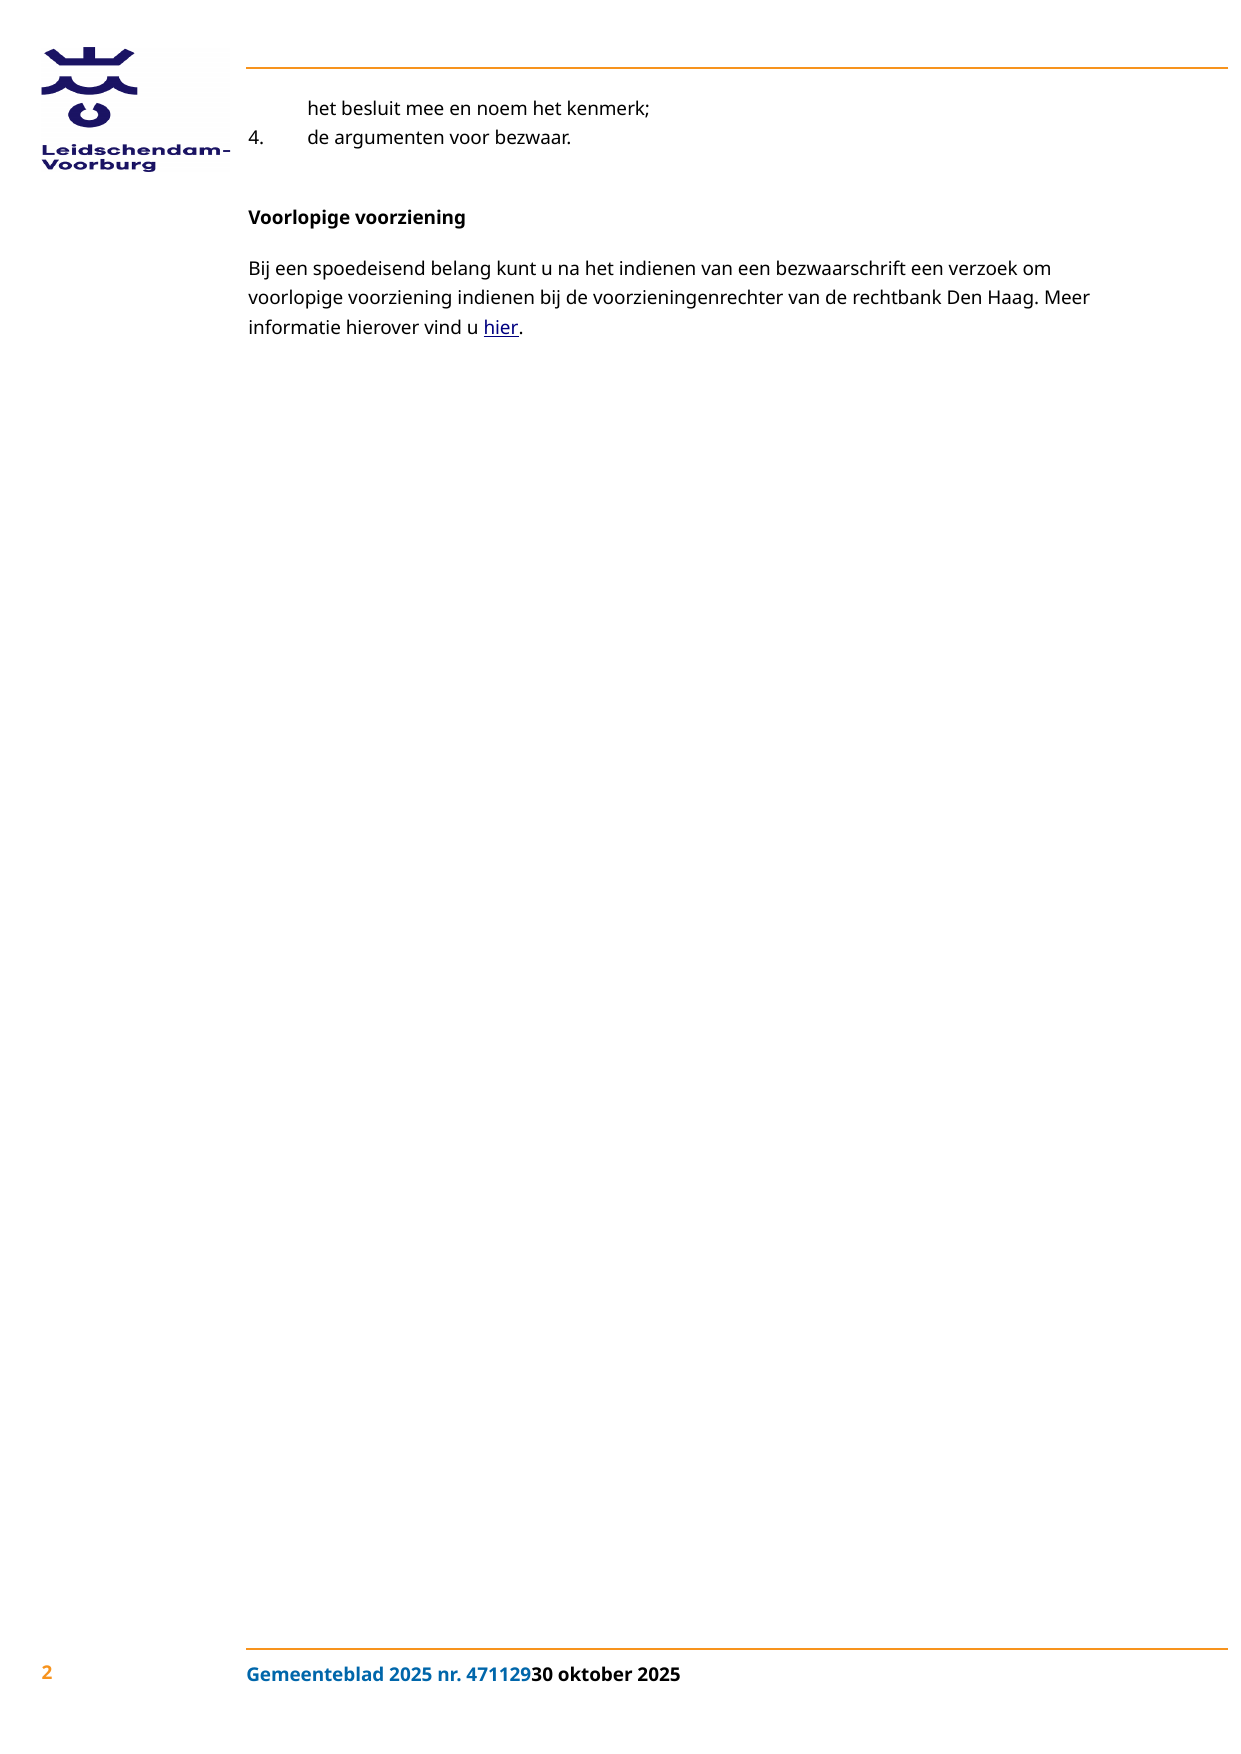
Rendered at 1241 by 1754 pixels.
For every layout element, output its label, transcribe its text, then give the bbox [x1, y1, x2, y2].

list de argumenten voor bezwaar. [248, 124, 1152, 150]
picture [41, 47, 231, 172]
text Bij een spoedeisend belang kunt u na het indienen van een bezwaarschrift een verzoek om voorlopige voorziening indienen bij de voorzieningenrechter van de rechtbank Den Haag. Meer informatie hierover vind u hier. [248, 255, 1152, 340]
list het besluit mee en noem het kenmerk; [248, 95, 1152, 121]
text Voorlopige voorziening [248, 204, 1152, 230]
